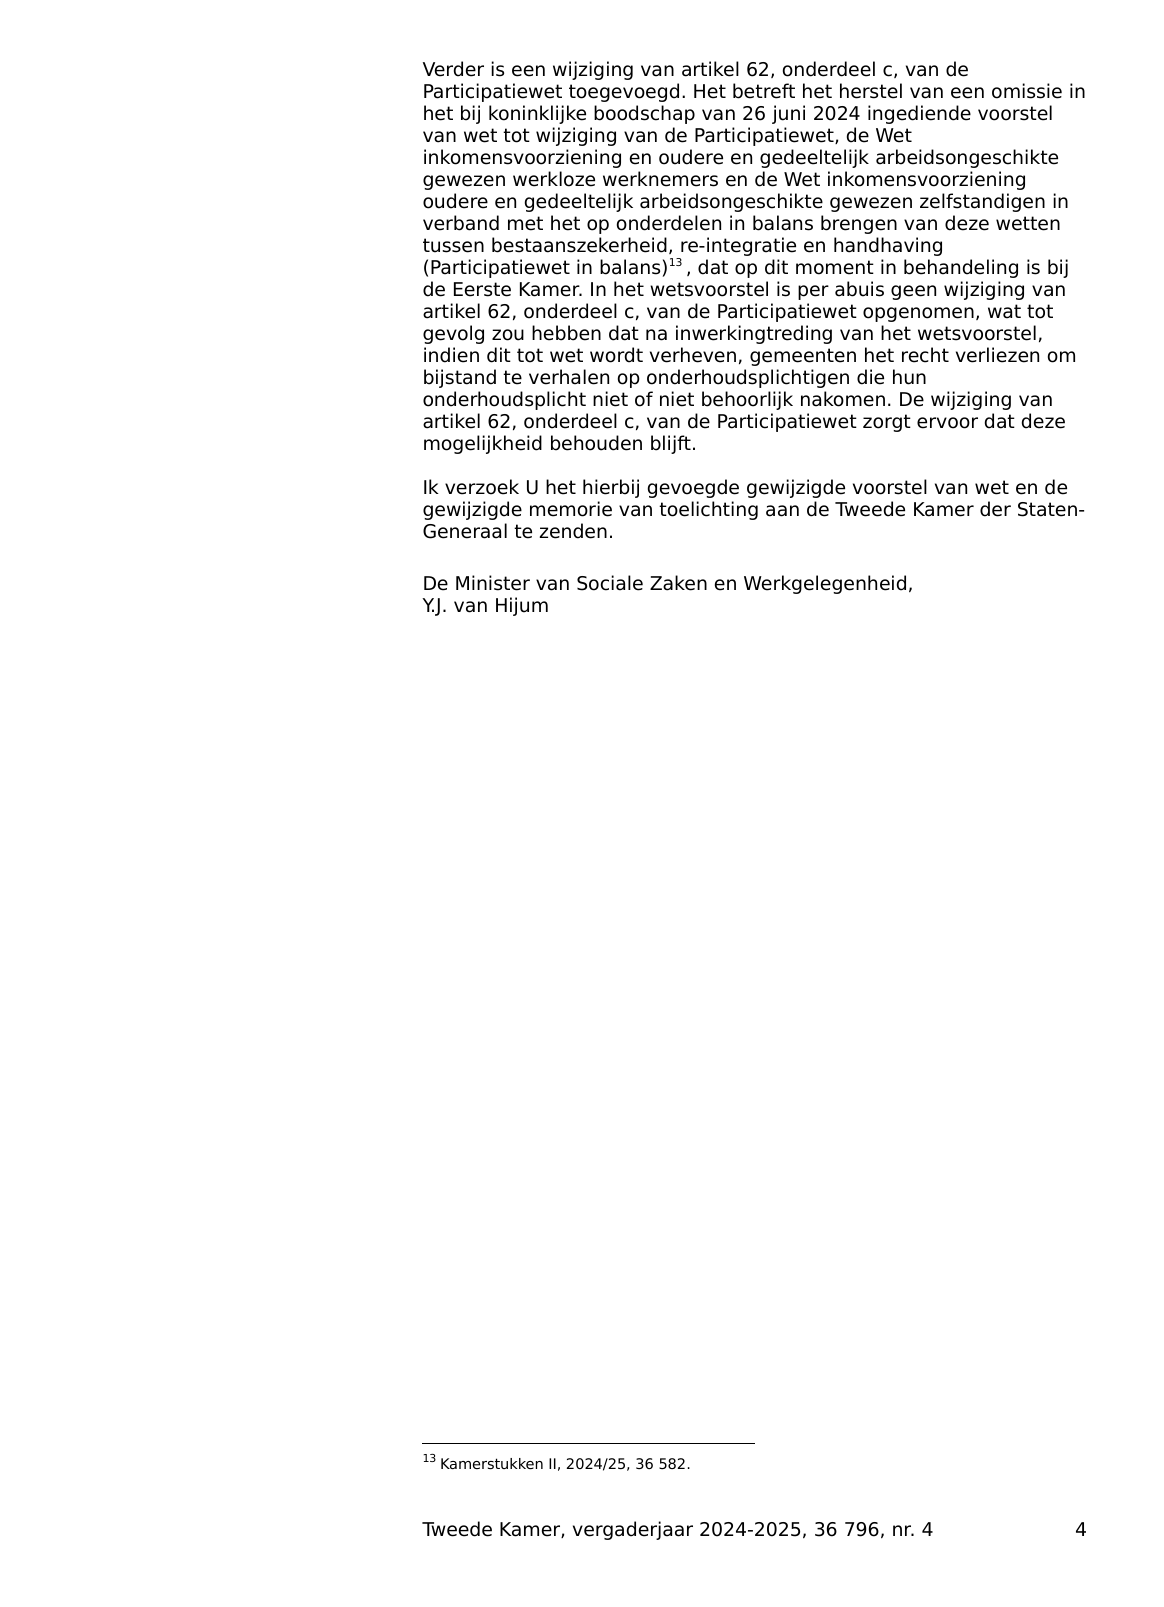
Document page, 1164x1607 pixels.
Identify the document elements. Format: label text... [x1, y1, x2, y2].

text Ik verzoek U het hierbij gevoegde gewijzigde voorstel van wet en de gewijzigde memorie van toelichting aan de Tweede Kamer der Staten-Generaal te zenden. [422, 477, 1087, 543]
text Verder is een wijziging van artikel 62, onderdeel c, van de Participatiewet toegevoegd. Het betreft het herstel van een omissie in het bij koninklijke boodschap van 26 juni 2024 ingediende voorstel van wet tot wijziging van de Participatiewet, de Wet inkomensvoorziening en oudere en gedeeltelijk arbeidsongeschikte gewezen werkloze werknemers en de Wet inkomensvoorziening oudere en gedeeltelijk arbeidsongeschikte gewezen zelfstandigen in verband met het op onderdelen in balans brengen van deze wetten tussen bestaanszekerheid, re-integratie en handhaving (Participatiewet in balans), dat op dit moment in behandeling is bij de Eerste Kamer. In het wetsvoorstel is per abuis geen wijziging van artikel 62, onderdeel c, van de Participatiewet opgenomen, wat tot gevolg zou hebben dat na inwerkingtreding van het wetsvoorstel, indien dit tot wet wordt verheven, gemeenten het recht verliezen om bijstand te verhalen op onderhoudsplichtigen die hun onderhoudsplicht niet of niet behoorlijk nakomen. De wijziging van artikel 62, onderdeel c, van de Participatiewet zorgt ervoor dat deze mogelijkheid behouden blijft. [422, 59, 1087, 455]
text De Minister van Sociale Zaken en Werkgelegenheid, Y.J. van Hijum [422, 573, 1087, 617]
text Kamerstukken II, 2024/25, 36 582. [422, 1452, 1087, 1474]
